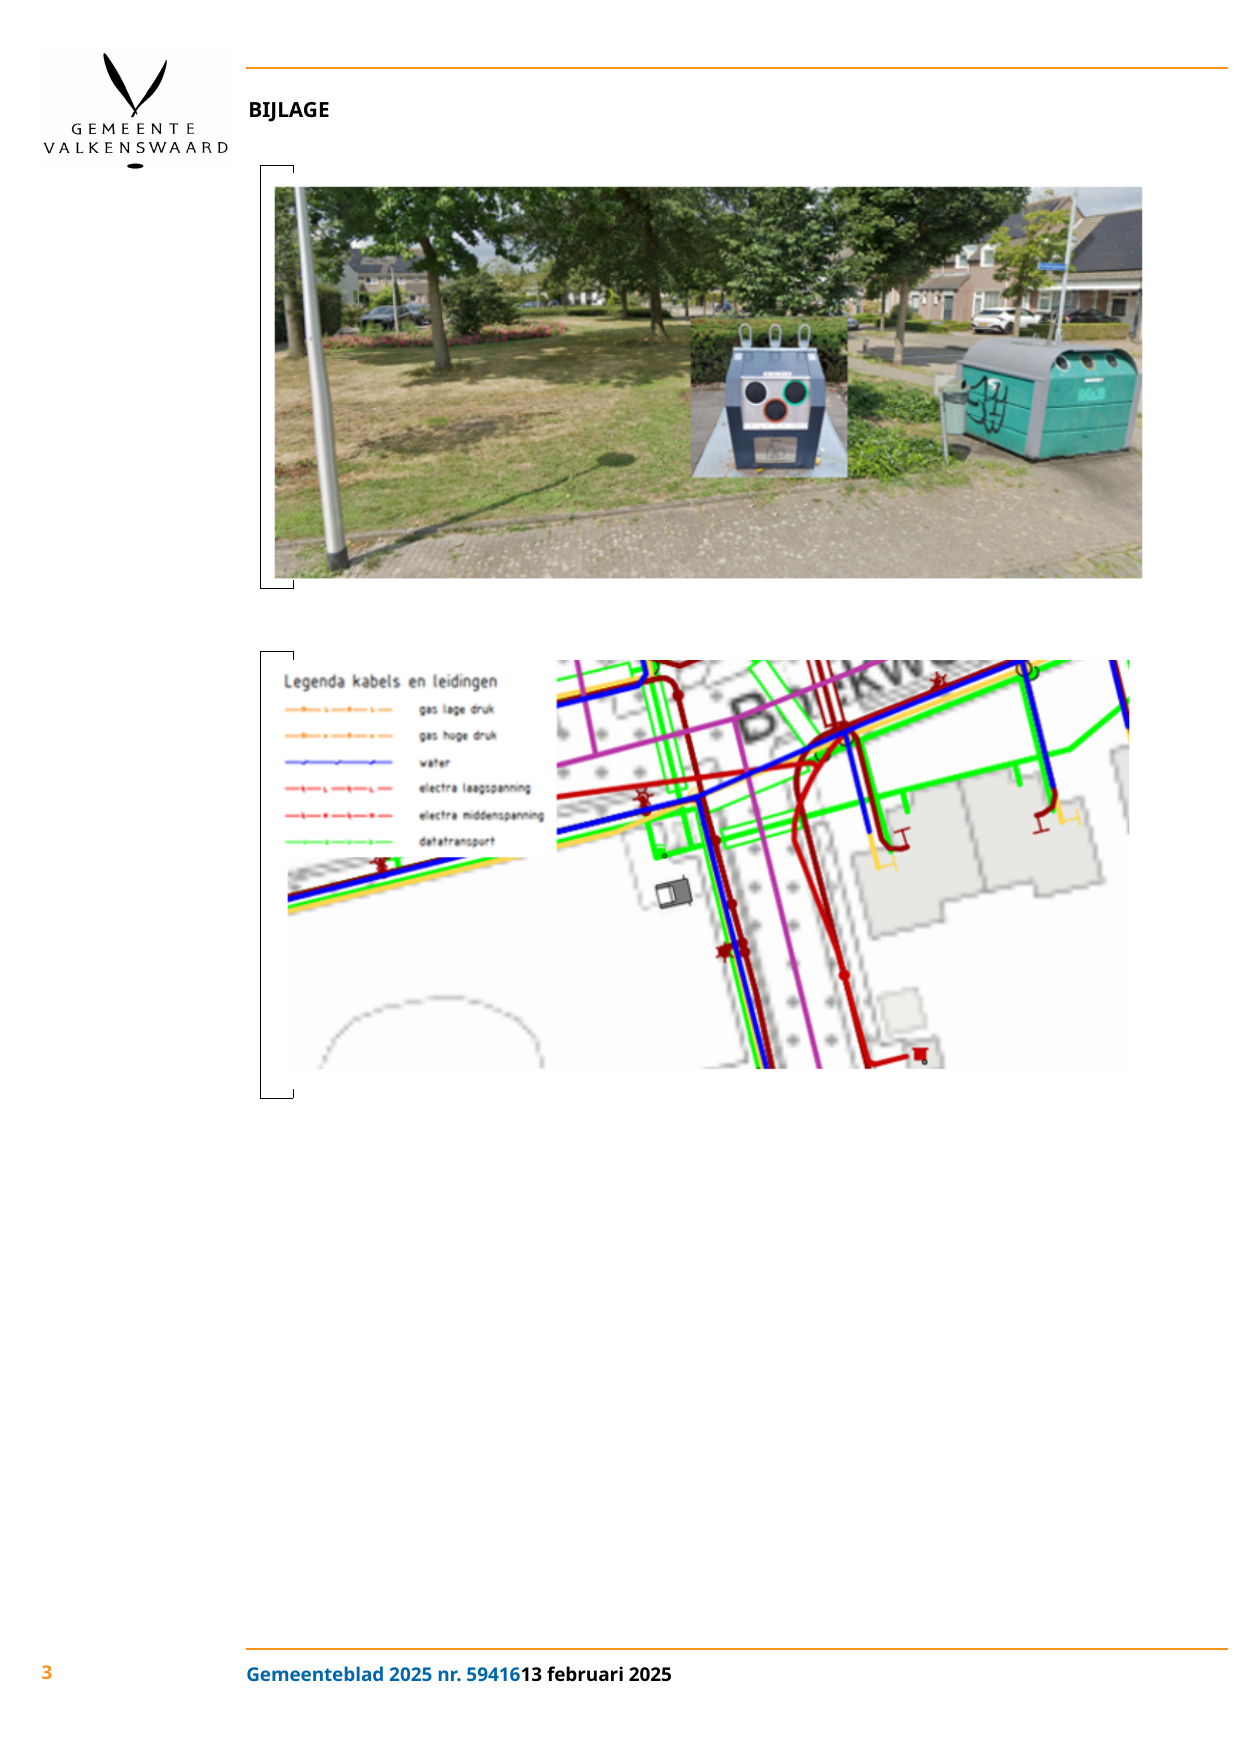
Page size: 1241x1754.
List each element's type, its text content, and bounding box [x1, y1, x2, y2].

text BIJLAGE [248, 95, 1152, 123]
picture [41, 47, 231, 172]
picture [268, 660, 1155, 1089]
picture [268, 173, 1155, 580]
